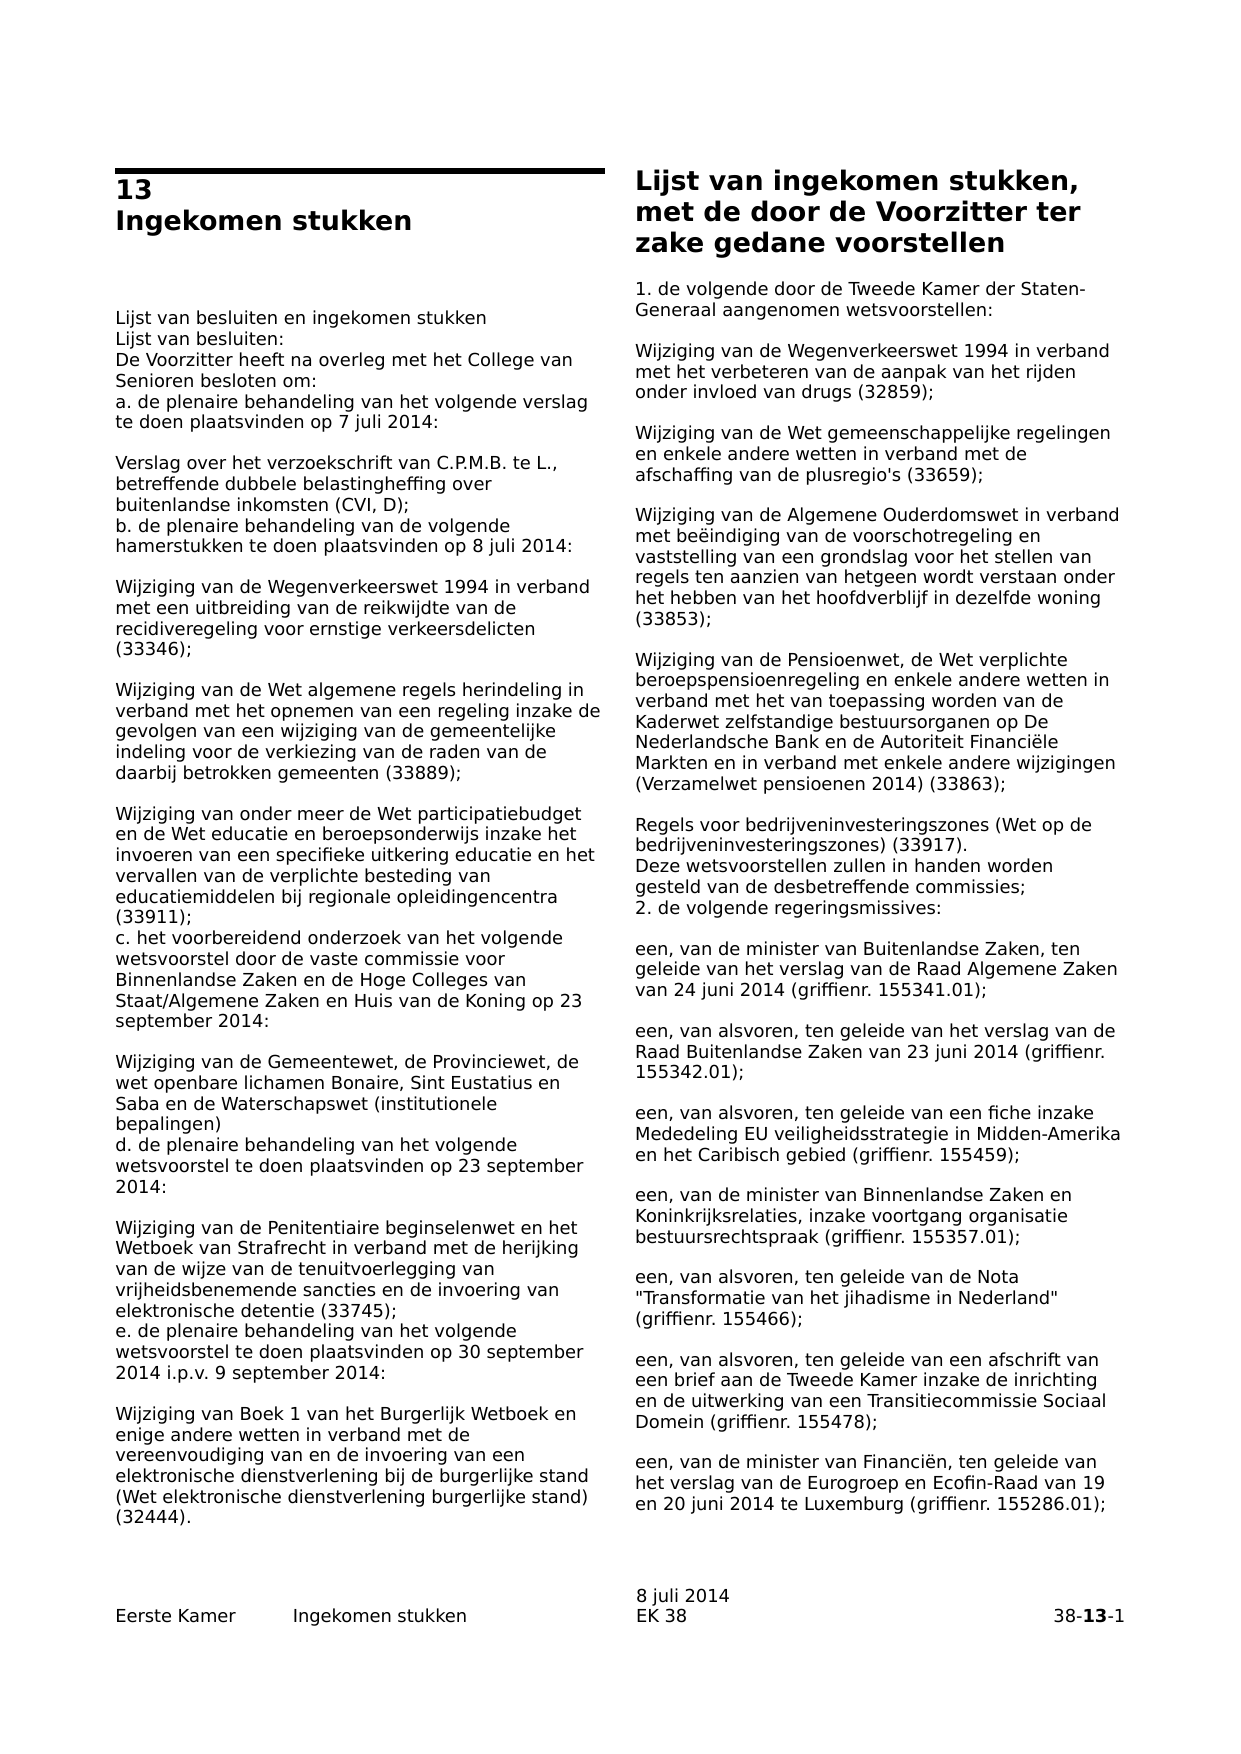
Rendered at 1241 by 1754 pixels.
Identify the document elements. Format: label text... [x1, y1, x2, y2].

text Wijziging van de Gemeentewet, de Provinciewet, de wet openbare lichamen Bonaire, Sint Eustatius en Saba en de Waterschapswet (institutionele bepalingen) [115, 1052, 605, 1135]
text een, van de minister van Binnenlandse Zaken en Koninkrijksrelaties, inzake voortgang organisatie bestuursrechtspraak (griffienr. 155357.01); [635, 1185, 1125, 1247]
text c. het voorbereidend onderzoek van het volgende wetsvoorstel door de vaste commissie voor Binnenlandse Zaken en de Hoge Colleges van Staat/Algemene Zaken en Huis van de Koning op 23 september 2014: [115, 928, 605, 1032]
text Wijziging van de Pensioenwet, de Wet verplichte beroepspensioenregeling en enkele andere wetten in verband met het van toepassing worden van de Kaderwet zelfstandige bestuursorganen op De Nederlandsche Bank en de Autoriteit Financiële Markten en in verband met enkele andere wijzigingen (Verzamelwet pensioenen 2014) (33863); [635, 649, 1125, 794]
text Wijziging van de Penitentiaire beginselenwet en het Wetboek van Strafrecht in verband met de herijking van de wijze van de tenuitvoerlegging van vrijheidsbenemende sancties en de invoering van elektronische detentie (33745); [115, 1217, 605, 1321]
text Regels voor bedrijveninvesteringszones (Wet op de bedrijveninvesteringszones) (33917). [635, 814, 1125, 856]
text d. de plenaire behandeling van het volgende wetsvoorstel te doen plaatsvinden op 23 september 2014: [115, 1135, 605, 1197]
text Lijst van besluiten en ingekomen stukken [115, 308, 605, 329]
text Wijziging van Boek 1 van het Burgerlijk Wetboek en enige andere wetten in verband met de vereenvoudiging van en de invoering van een elektronische dienstverlening bij de burgerlijke stand (Wet elektronische dienstverlening burgerlijke stand) (32444). [115, 1404, 605, 1528]
text een, van alsvoren, ten geleide van de Nota "Transformatie van het jihadisme in Nederland" (griffienr. 155466); [635, 1267, 1125, 1329]
title Lijst van ingekomen stukken, met de door de Voorzitter ter zake gedane voorstellen [635, 165, 1125, 259]
text Wijziging van de Algemene Ouderdomswet in verband met beëindiging van de voorschotregeling en vaststelling van een grondslag voor het stellen van regels ten aanzien van hetgeen wordt verstaan onder het hebben van het hoofdverblijf in dezelfde woning (33853); [635, 505, 1125, 629]
text een, van de minister van Financiën, ten geleide van het verslag van de Eurogroep en Ecofin-Raad van 19 en 20 juni 2014 te Luxemburg (griffienr. 155286.01); [635, 1452, 1125, 1514]
text een, van de minister van Buitenlandse Zaken, ten geleide van het verslag van de Raad Algemene Zaken van 24 juni 2014 (griffienr. 155341.01); [635, 938, 1125, 1001]
text Wijziging van de Wegenverkeerswet 1994 in verband met een uitbreiding van de reikwijdte van de recidiveregeling voor ernstige verkeersdelicten (33346); [115, 577, 605, 660]
text Wijziging van de Wegenverkeerswet 1994 in verband met het verbeteren van de aanpak van het rijden onder invloed van drugs (32859); [635, 341, 1125, 403]
text een, van alsvoren, ten geleide van een afschrift van een brief aan de Tweede Kamer inzake de inrichting en de uitwerking van een Transitiecommissie Sociaal Domein (griffienr. 155478); [635, 1349, 1125, 1432]
text 2. de volgende regeringsmissives: [635, 898, 1125, 918]
text e. de plenaire behandeling van het volgende wetsvoorstel te doen plaatsvinden op 30 september 2014 i.p.v. 9 september 2014: [115, 1321, 605, 1384]
text Deze wetsvoorstellen zullen in handen worden gesteld van de desbetreffende commissies; [635, 856, 1125, 898]
text Verslag over het verzoekschrift van C.P.M.B. te L., betreffende dubbele belastingheffing over buitenlandse inkomsten (CVI, D); [115, 453, 605, 515]
text een, van alsvoren, ten geleide van een fiche inzake Mededeling EU veiligheidsstrategie in Midden-Amerika en het Caribisch gebied (griffienr. 155459); [635, 1103, 1125, 1165]
text Wijziging van de Wet algemene regels herindeling in verband met het opnemen van een regeling inzake de gevolgen van een wijziging van de gemeentelijke indeling voor de verkiezing van de raden van de daarbij betrokken gemeenten (33889); [115, 680, 605, 783]
text b. de plenaire behandeling van de volgende hamerstukken te doen plaatsvinden op 8 juli 2014: [115, 515, 605, 557]
text De Voorzitter heeft na overleg met het College van Senioren besloten om: [115, 350, 605, 391]
title 13 Ingekomen stukken [115, 174, 605, 237]
text Wijziging van onder meer de Wet participatiebudget en de Wet educatie en beroepsonderwijs inzake het invoeren van een specifieke uitkering educatie en het vervallen van de verplichte besteding van educatiemiddelen bij regionale opleidingencentra (33911); [115, 803, 605, 928]
text een, van alsvoren, ten geleide van het verslag van de Raad Buitenlandse Zaken van 23 juni 2014 (griffienr. 155342.01); [635, 1021, 1125, 1083]
text Lijst van besluiten: [115, 329, 605, 350]
text a. de plenaire behandeling van het volgende verslag te doen plaatsvinden op 7 juli 2014: [115, 391, 605, 433]
text 1. de volgende door de Tweede Kamer der Staten-Generaal aangenomen wetsvoorstellen: [635, 279, 1125, 321]
text Wijziging van de Wet gemeenschappelijke regelingen en enkele andere wetten in verband met de afschaffing van de plusregio's (33659); [635, 423, 1125, 485]
